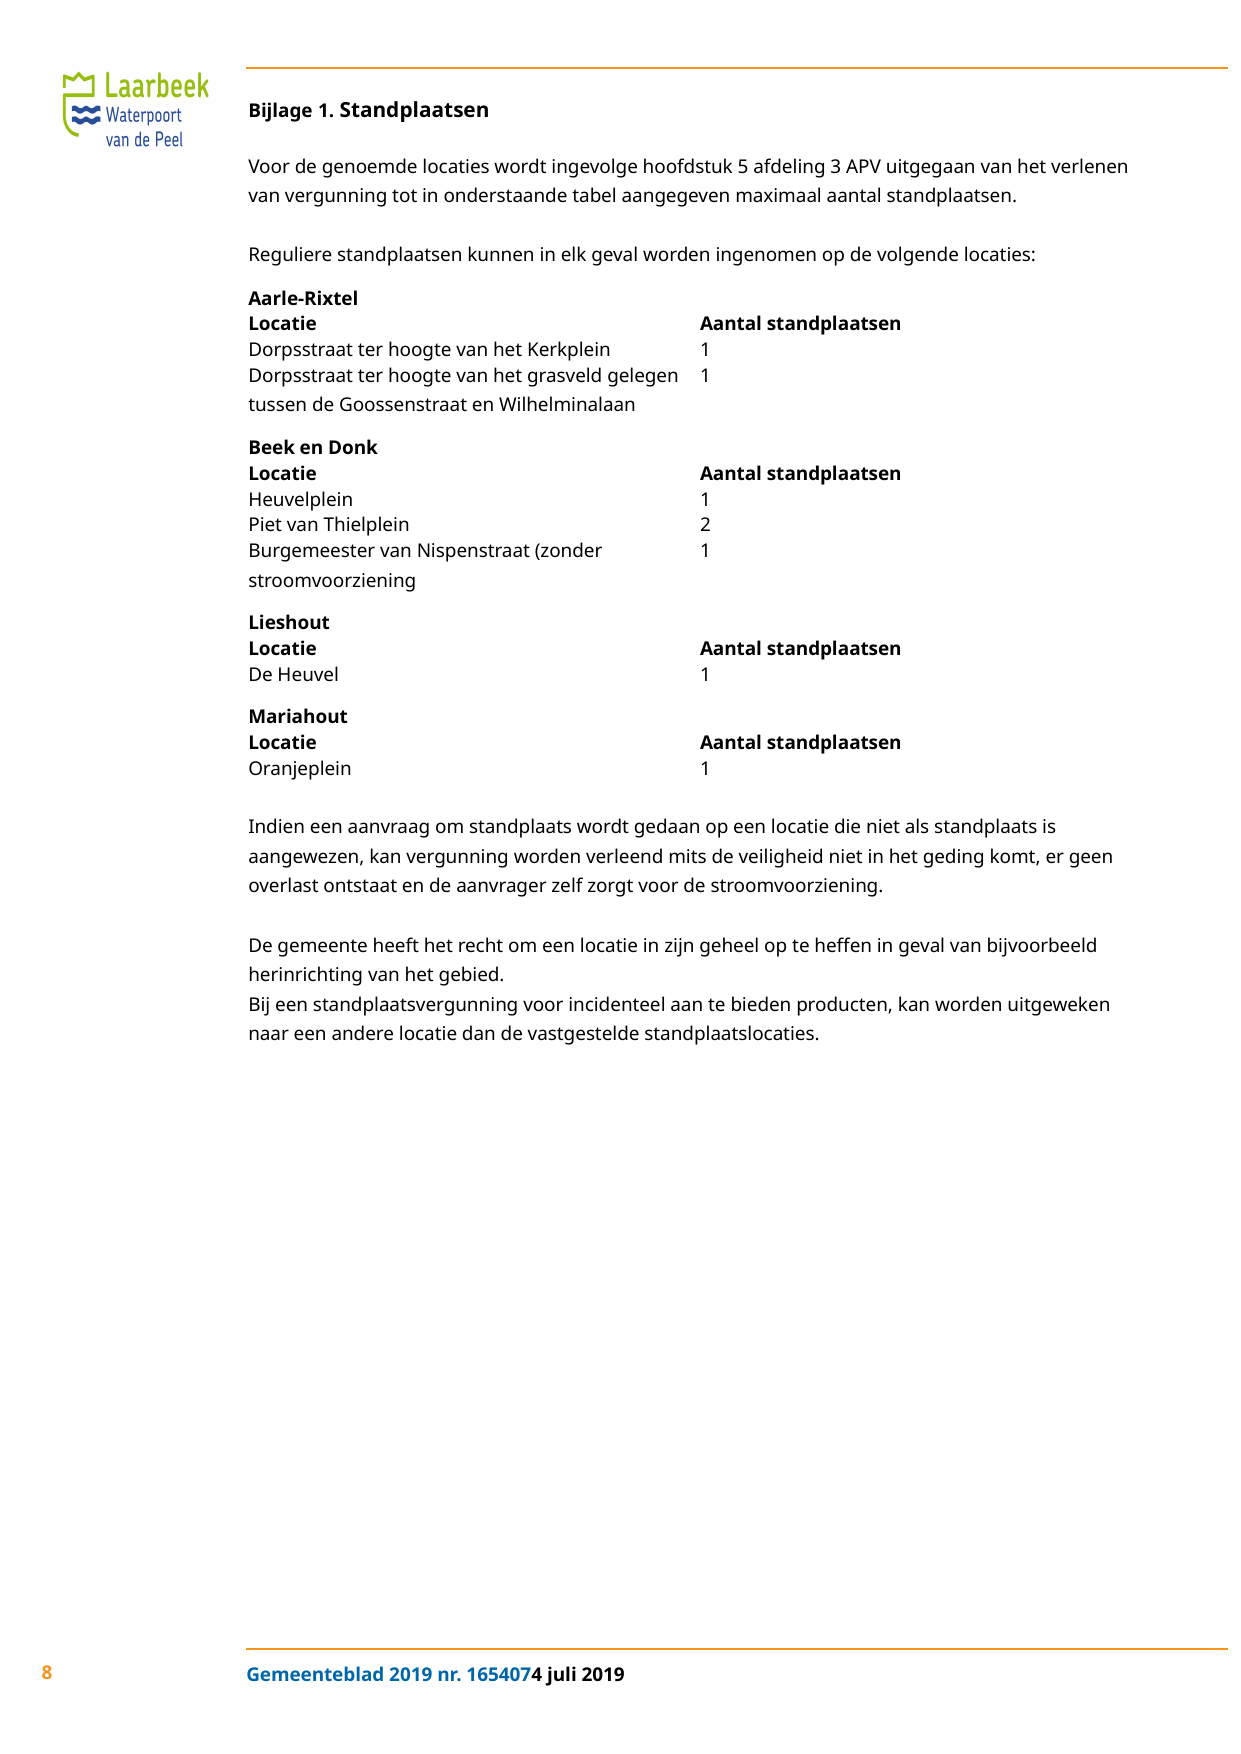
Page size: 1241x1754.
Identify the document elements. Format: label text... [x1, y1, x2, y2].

table_cell 1 [700, 486, 1152, 511]
table_cell 1 [700, 336, 1152, 362]
table_cell 1 [700, 537, 1152, 592]
table_cell Dorpsstraat ter hoogte van het Kerkplein [248, 336, 700, 362]
table_cell Oranjeplein [248, 755, 700, 781]
table_cell 2 [700, 511, 1152, 537]
table_header Locatie [248, 635, 700, 661]
text Reguliere standplaatsen kunnen in elk geval worden ingenomen op de volgende locaties: [248, 242, 1152, 267]
table_cell Heuvelplein [248, 486, 700, 511]
text Aarle-Rixtel [248, 285, 1152, 311]
table_cell 1 [700, 755, 1152, 781]
table_header Aantal standplaatsen [700, 729, 1152, 755]
text Lieshout [248, 609, 1152, 635]
table_cell De Heuvel [248, 661, 700, 687]
table_cell Burgemeester van Nispenstraat (zonder stroomvoorziening [248, 537, 700, 592]
table_header Aantal standplaatsen [700, 635, 1152, 661]
table_header Aantal standplaatsen [700, 460, 1152, 486]
table_header Aantal standplaatsen [700, 311, 1152, 336]
table_header Locatie [248, 729, 700, 755]
text Beek en Donk [248, 434, 1152, 460]
picture [41, 47, 231, 172]
table_cell Dorpsstraat ter hoogte van het grasveld gelegen tussen de Goossenstraat en Wilhelminalaan [248, 362, 700, 417]
table_cell 1 [700, 362, 1152, 417]
table_header Locatie [248, 311, 700, 336]
text Mariahout [248, 703, 1152, 729]
table_header Locatie [248, 460, 700, 486]
text Voor de genoemde locaties wordt ingevolge hoofdstuk 5 afdeling 3 APV uitgegaan van het verlenen van vergunning tot in onderstaande tabel aangegeven maximaal aantal standplaatsen. [248, 153, 1152, 208]
text Bijlage 1. Standplaatsen [248, 95, 1152, 123]
table_cell 1 [700, 661, 1152, 687]
text Indien een aanvraag om standplaats wordt gedaan op een locatie die niet als standplaats is aangewezen, kan vergunning worden verleend mits de veiligheid niet in het geding komt, er geen overlast ontstaat en de aanvrager zelf zorgt voor de stroomvoorziening. [248, 813, 1152, 898]
text De gemeente heeft het recht om een locatie in zijn geheel op te heffen in geval van bijvoorbeeld herinrichting van het gebied. [248, 932, 1152, 987]
text Bij een standplaatsvergunning voor incidenteel aan te bieden producten, kan worden uitgeweken naar een andere locatie dan de vastgestelde standplaatslocaties. [248, 991, 1152, 1046]
table_cell Piet van Thielplein [248, 511, 700, 537]
